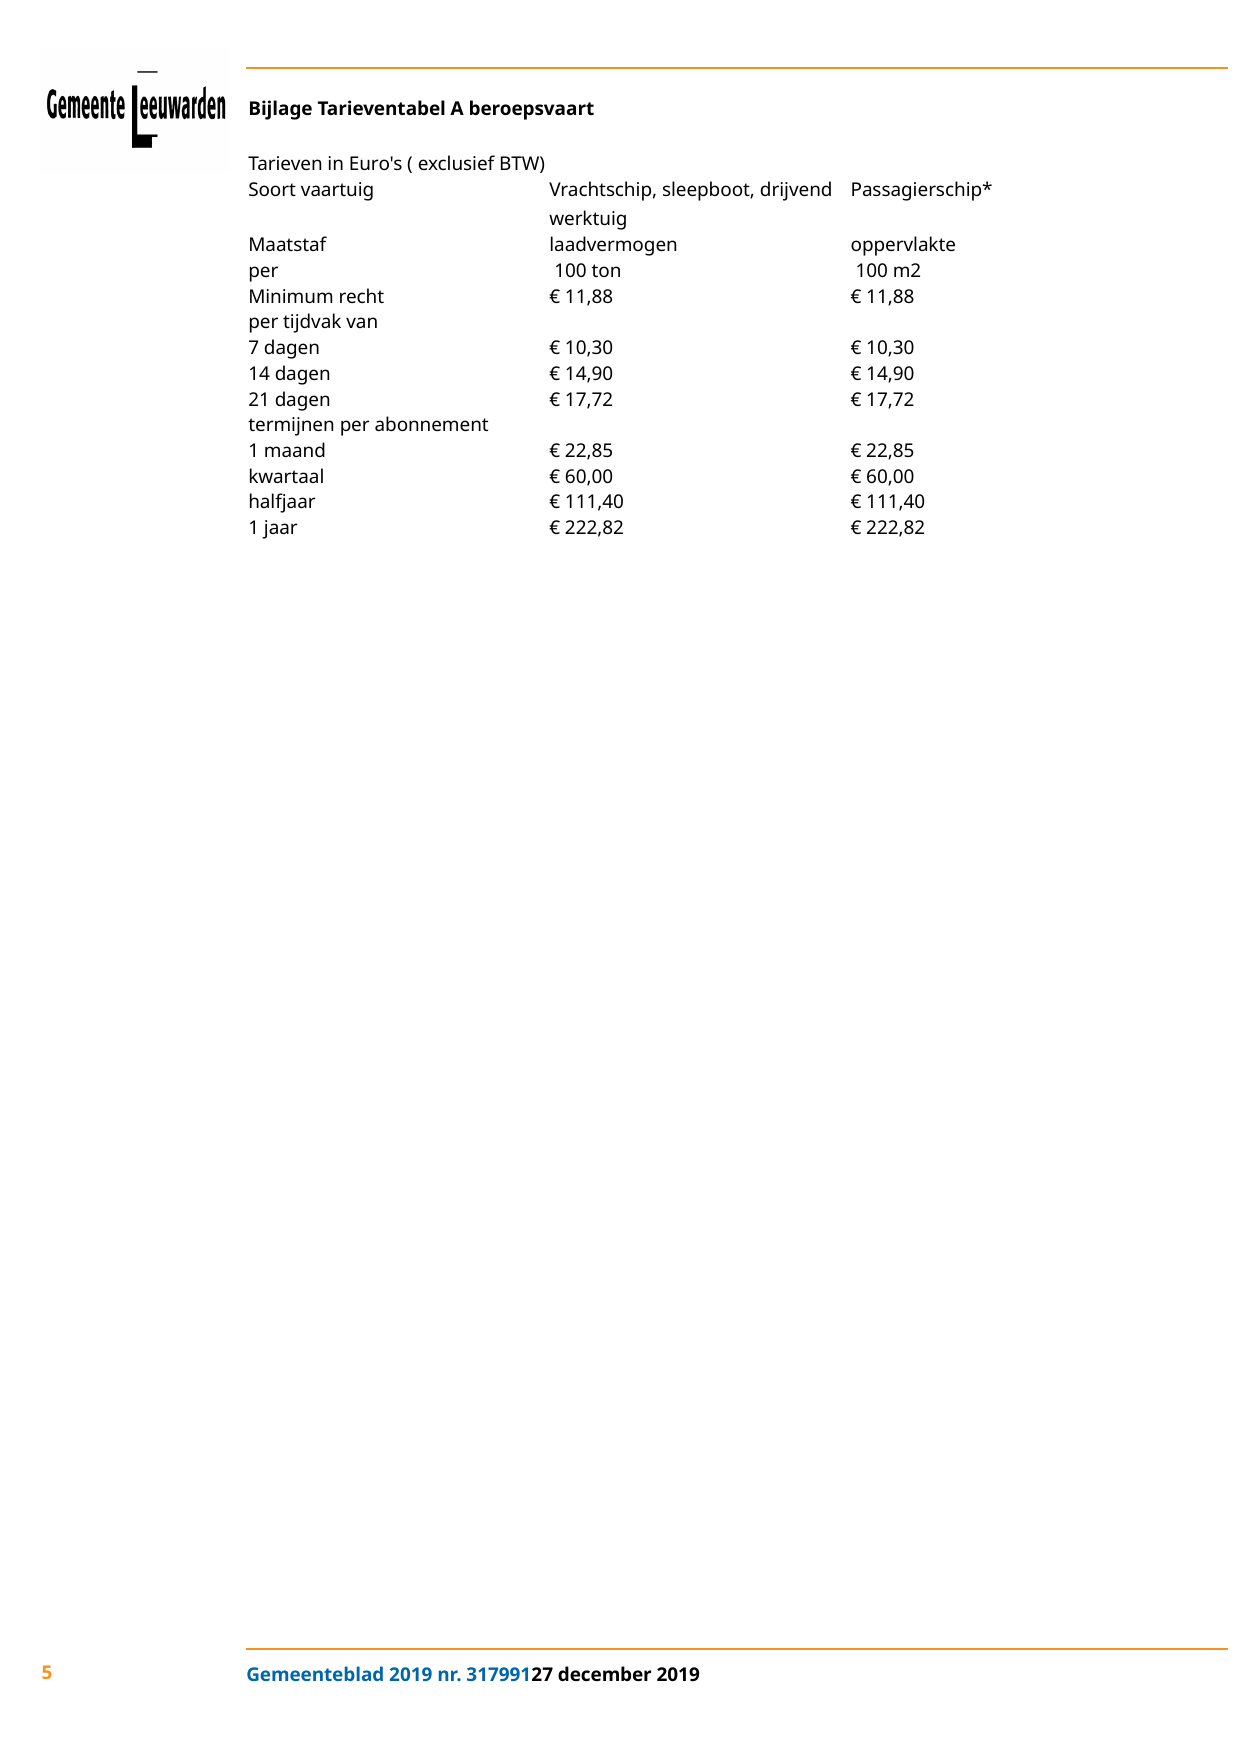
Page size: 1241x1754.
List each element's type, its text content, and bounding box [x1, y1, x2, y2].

table_cell halfjaar [248, 489, 549, 514]
table_cell € 11,88 [850, 283, 1152, 308]
table_cell € 60,00 [850, 463, 1152, 489]
table_cell 21 dagen [248, 386, 549, 411]
table_cell laadvermogen [549, 231, 850, 257]
table_header Tarieven in Euro's ( exclusief BTW) [248, 150, 549, 176]
table_cell € 111,40 [549, 489, 850, 514]
table_cell termijnen per abonnement [248, 411, 549, 437]
table_cell per tijdvak van [248, 309, 549, 334]
table_cell Maatstaf [248, 231, 549, 257]
table_cell 14 dagen [248, 360, 549, 386]
table_cell 100 m2 [850, 257, 1152, 283]
table_cell oppervlakte [850, 231, 1152, 257]
table_cell [549, 309, 850, 334]
table_cell 7 dagen [248, 334, 549, 360]
text Bijlage Tarieventabel A beroepsvaart [248, 95, 1152, 121]
table_cell 100 ton [549, 257, 850, 283]
table_cell [549, 411, 850, 437]
table_cell Soort vaartuig [248, 176, 549, 231]
table_cell Minimum recht [248, 283, 549, 308]
table_cell € 14,90 [549, 360, 850, 386]
table_cell € 111,40 [850, 489, 1152, 514]
table_cell € 222,82 [850, 514, 1152, 540]
table_cell kwartaal [248, 463, 549, 489]
table_cell 1 jaar [248, 514, 549, 540]
table_cell € 22,85 [850, 437, 1152, 463]
table_cell per [248, 257, 549, 283]
table_cell € 17,72 [549, 386, 850, 411]
table_cell € 60,00 [549, 463, 850, 489]
table_cell € 14,90 [850, 360, 1152, 386]
table_cell € 22,85 [549, 437, 850, 463]
table_cell Vrachtschip, sleepboot, drijvend werktuig [549, 176, 850, 231]
table_cell [850, 309, 1152, 334]
table_cell € 10,30 [850, 334, 1152, 360]
table_cell € 222,82 [549, 514, 850, 540]
table_cell € 10,30 [549, 334, 850, 360]
table_cell 1 maand [248, 437, 549, 463]
table_cell € 11,88 [549, 283, 850, 308]
table_cell Passagierschip* [850, 176, 1152, 231]
picture [41, 47, 231, 172]
table_cell € 17,72 [850, 386, 1152, 411]
table_cell [850, 411, 1152, 437]
